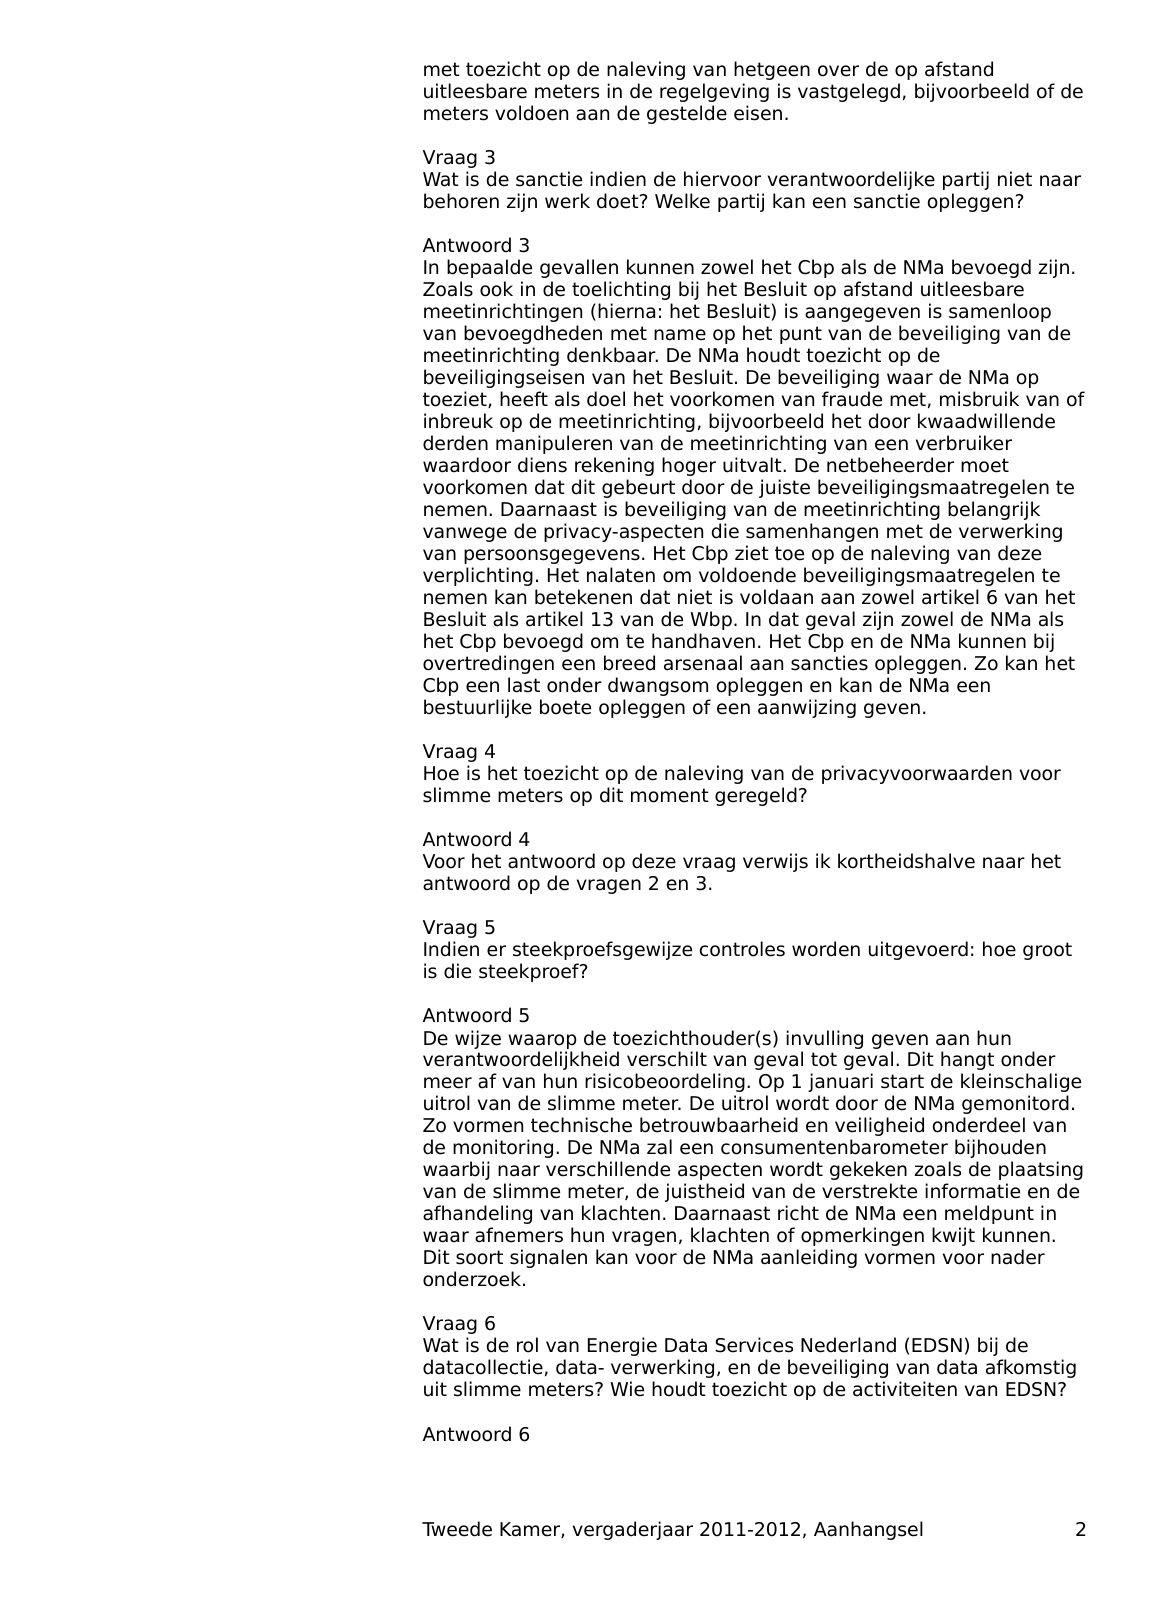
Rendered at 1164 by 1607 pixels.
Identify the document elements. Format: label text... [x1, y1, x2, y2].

text Wat is de sanctie indien de hiervoor verantwoordelijke partij niet naar behoren zijn werk doet? Welke partij kan een sanctie opleggen? [422, 169, 1087, 213]
text met toezicht op de naleving van hetgeen over de op afstand uitleesbare meters in de regelgeving is vastgelegd, bijvoorbeeld of de meters voldoen aan de gestelde eisen. [422, 59, 1087, 125]
text Vraag 6 [422, 1313, 1087, 1335]
text Antwoord 5 [422, 1005, 1087, 1027]
text De wijze waarop de toezichthouder(s) invulling geven aan hun verantwoordelijkheid verschilt van geval tot geval. Dit hangt onder meer af van hun risicobeoordeling. Op 1 januari start de kleinschalige uitrol van de slimme meter. De uitrol wordt door de NMa gemonitord. Zo vormen technische betrouwbaarheid en veiligheid onderdeel van de monitoring. De NMa zal een consumentenbarometer bijhouden waarbij naar verschillende aspecten wordt gekeken zoals de plaatsing van de slimme meter, de juistheid van de verstrekte informatie en de afhandeling van klachten. Daarnaast richt de NMa een meldpunt in waar afnemers hun vragen, klachten of opmerkingen kwijt kunnen. Dit soort signalen kan voor de NMa aanleiding vormen voor nader onderzoek. [422, 1027, 1087, 1291]
text Vraag 5 [422, 917, 1087, 939]
text Antwoord 6 [422, 1423, 1087, 1445]
text Antwoord 4 [422, 829, 1087, 851]
text Vraag 4 [422, 741, 1087, 763]
text Voor het antwoord op deze vraag verwijs ik kortheidshalve naar het antwoord op de vragen 2 en 3. [422, 851, 1087, 895]
text Wat is de rol van Energie Data Services Nederland (EDSN) bij de datacollectie, data- verwerking, en de beveiliging van data afkomstig uit slimme meters? Wie houdt toezicht op de activiteiten van EDSN? [422, 1335, 1087, 1401]
text In bepaalde gevallen kunnen zowel het Cbp als de NMa bevoegd zijn. Zoals ook in de toelichting bij het Besluit op afstand uitleesbare meetinrichtingen (hierna: het Besluit) is aangegeven is samenloop van bevoegdheden met name op het punt van de beveiliging van de meetinrichting denkbaar. De NMa houdt toezicht op de beveiligingseisen van het Besluit. De beveiliging waar de NMa op toeziet, heeft als doel het voorkomen van fraude met, misbruik van of inbreuk op de meetinrichting, bijvoorbeeld het door kwaadwillende derden manipuleren van de meetinrichting van een verbruiker waardoor diens rekening hoger uitvalt. De netbeheerder moet voorkomen dat dit gebeurt door de juiste beveiligingsmaatregelen te nemen. Daarnaast is beveiliging van de meetinrichting belangrijk vanwege de privacy-aspecten die samenhangen met de verwerking van persoonsgegevens. Het Cbp ziet toe op de naleving van deze verplichting. Het nalaten om voldoende beveiligingsmaatregelen te nemen kan betekenen dat niet is voldaan aan zowel artikel 6 van het Besluit als artikel 13 van de Wbp. In dat geval zijn zowel de NMa als het Cbp bevoegd om te handhaven. Het Cbp en de NMa kunnen bij overtredingen een breed arsenaal aan sancties opleggen. Zo kan het Cbp een last onder dwangsom opleggen en kan de NMa een bestuurlijke boete opleggen of een aanwijzing geven. [422, 257, 1087, 719]
text Antwoord 3 [422, 235, 1087, 257]
text Hoe is het toezicht op de naleving van de privacyvoorwaarden voor slimme meters op dit moment geregeld? [422, 763, 1087, 807]
text Vraag 3 [422, 147, 1087, 169]
text Indien er steekproefsgewijze controles worden uitgevoerd: hoe groot is die steekproef? [422, 939, 1087, 983]
